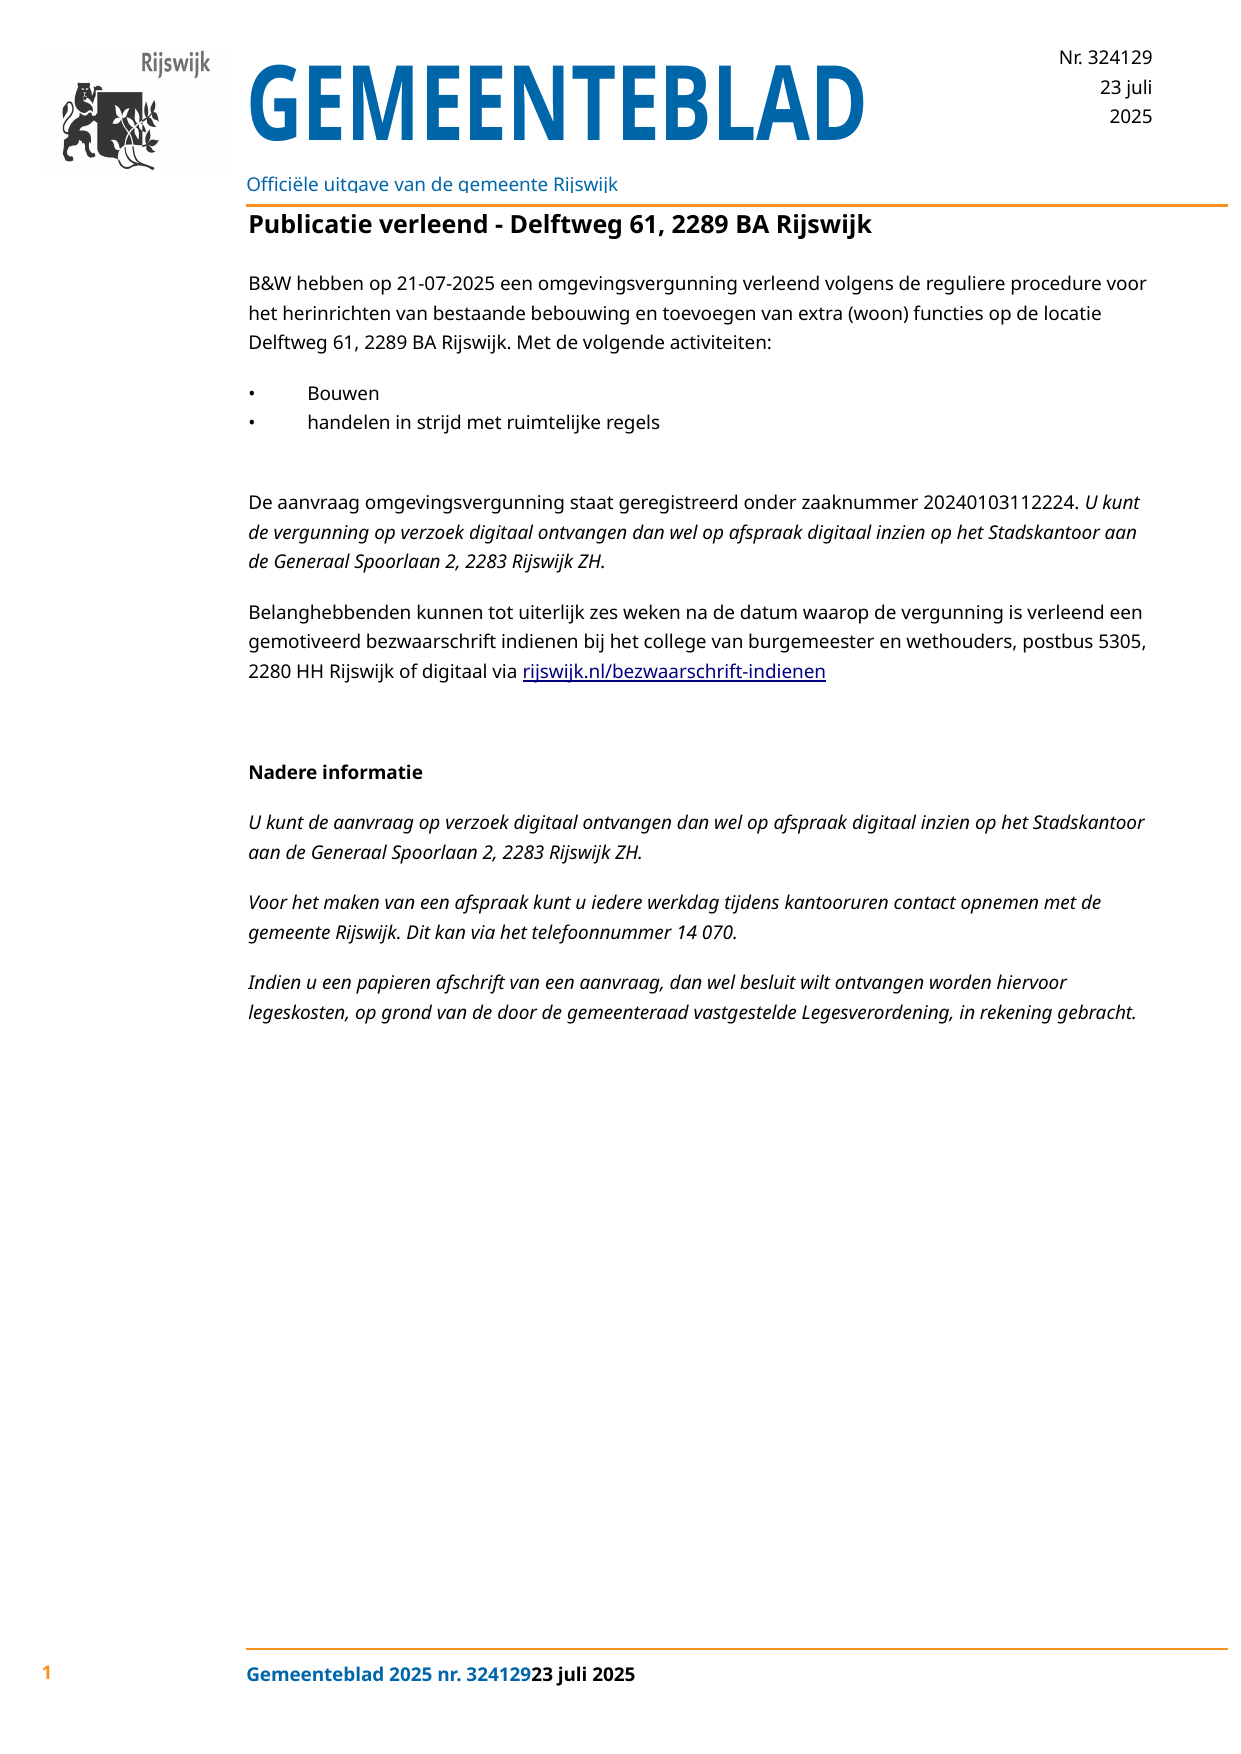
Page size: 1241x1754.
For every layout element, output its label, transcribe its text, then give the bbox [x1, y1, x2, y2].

text U kunt de aanvraag op verzoek digitaal ontvangen dan wel op afspraak digitaal inzien op het Stadskantoor aan de Generaal Spoorlaan 2, 2283 Rijswijk ZH. [248, 809, 1152, 865]
text Nadere informatie [248, 759, 1152, 785]
text Indien u een papieren afschrift van een aanvraag, dan wel besluit wilt ontvangen worden hiervoor legeskosten, op grond van de door de gemeenteraad vastgestelde Legesverordening, in rekening gebracht. [248, 969, 1152, 1025]
picture [41, 47, 231, 172]
list Bouwen [248, 380, 1152, 406]
text Belanghebbenden kunnen tot uiterlijk zes weken na de datum waarop de vergunning is verleend een gemotiveerd bezwaarschrift indienen bij het college van burgemeester en wethouders, postbus 5305, 2280 HH Rijswijk of digitaal via rijswijk.nl/bezwaarschrift-indienen [248, 599, 1152, 684]
text De aanvraag omgevingsvergunning staat geregistreerd onder zaaknummer 20240103112224. U kunt de vergunning op verzoek digitaal ontvangen dan wel op afspraak digitaal inzien op het Stadskantoor aan de Generaal Spoorlaan 2, 2283 Rijswijk ZH. [248, 489, 1152, 574]
text Voor het maken van een afspraak kunt u iedere werkdag tijdens kantooruren contact opnemen met de gemeente Rijswijk. Dit kan via het telefoonnummer 14 070. [248, 889, 1152, 945]
list handelen in strijd met ruimtelijke regels [248, 409, 1152, 435]
text B&W hebben op 21-07-2025 een omgevingsvergunning verleend volgens de reguliere procedure voor het herinrichten van bestaande bebouwing en toevoegen van extra (woon) functies op de locatie Delftweg 61, 2289 BA Rijswijk. Met de volgende activiteiten: [248, 270, 1152, 355]
text Publicatie verleend - Delftweg 61, 2289 BA Rijswijk [248, 207, 1152, 241]
